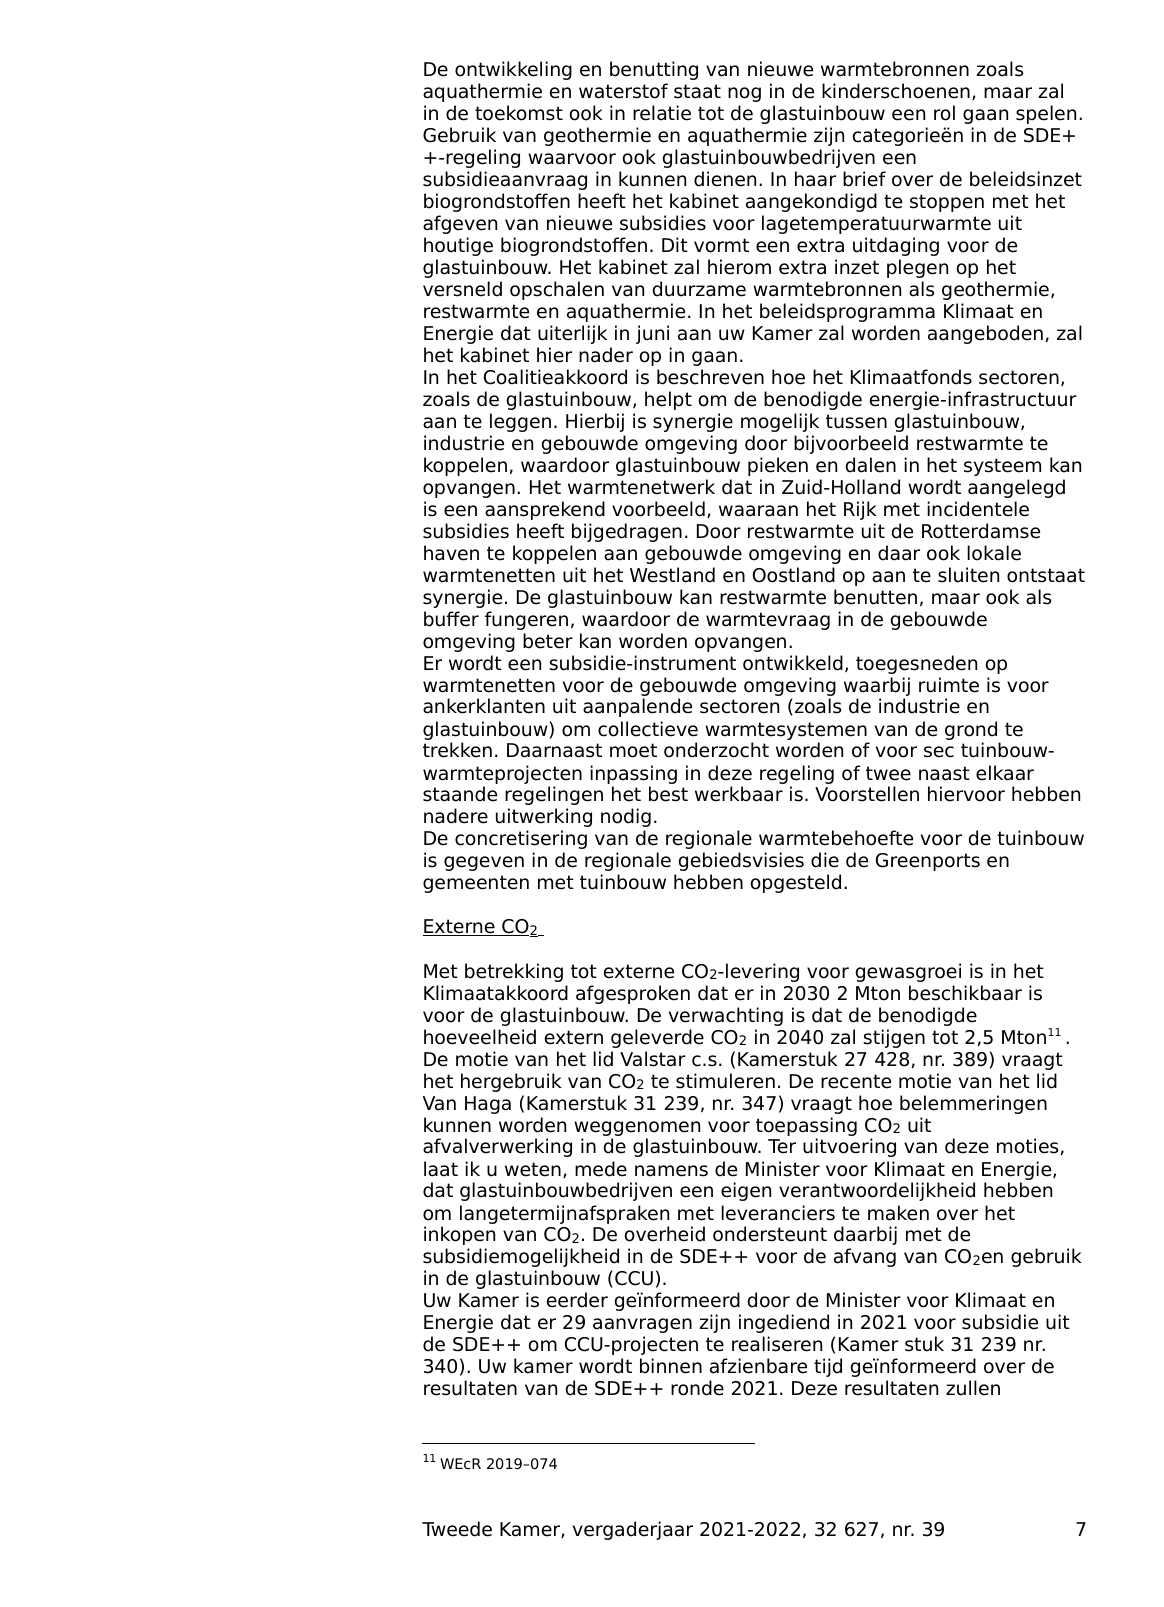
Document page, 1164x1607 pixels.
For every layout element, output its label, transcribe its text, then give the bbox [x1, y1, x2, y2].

subtitle Externe CO2 [422, 916, 1087, 938]
text De concretisering van de regionale warmtebehoefte voor de tuinbouw is gegeven in de regionale gebiedsvisies die de Greenports en gemeenten met tuinbouw hebben opgesteld. [422, 828, 1087, 894]
text In het Coalitieakkoord is beschreven hoe het Klimaatfonds sectoren, zoals de glastuinbouw, helpt om de benodigde energie-infrastructuur aan te leggen. Hierbij is synergie mogelijk tussen glastuinbouw, industrie en gebouwde omgeving door bijvoorbeeld restwarmte te koppelen, waardoor glastuinbouw pieken en dalen in het systeem kan opvangen. Het warmtenetwerk dat in Zuid-Holland wordt aangelegd is een aansprekend voorbeeld, waaraan het Rijk met incidentele subsidies heeft bijgedragen. Door restwarmte uit de Rotterdamse haven te koppelen aan gebouwde omgeving en daar ook lokale warmtenetten uit het Westland en Oostland op aan te sluiten ontstaat synergie. De glastuinbouw kan restwarmte benutten, maar ook als buffer fungeren, waardoor de warmtevraag in de gebouwde omgeving beter kan worden opvangen. [422, 367, 1087, 652]
text De motie van het lid Valstar c.s. (Kamerstuk 27 428, nr. 389) vraagt het hergebruik van CO2 te stimuleren. De recente motie van het lid Van Haga (Kamerstuk 31 239, nr. 347) vraagt hoe belemmeringen kunnen worden weggenomen voor toepassing CO2 uit afvalverwerking in de glastuinbouw. Ter uitvoering van deze moties, laat ik u weten, mede namens de Minister voor Klimaat en Energie, dat glastuinbouwbedrijven een eigen verantwoordelijkheid hebben om langetermijnafspraken met leveranciers te maken over het inkopen van CO2. De overheid ondersteunt daarbij met de subsidiemogelijkheid in de SDE++ voor de afvang van CO2en gebruik in de glastuinbouw (CCU). [422, 1048, 1087, 1290]
text WEcR 2019–074 [422, 1452, 1087, 1474]
text Uw Kamer is eerder geïnformeerd door de Minister voor Klimaat en Energie dat er 29 aanvragen zijn ingediend in 2021 voor subsidie uit de SDE++ om CCU-projecten te realiseren (Kamer stuk 31 239 nr. 340). Uw kamer wordt binnen afzienbare tijd geïnformeerd over de resultaten van de SDE++ ronde 2021. Deze resultaten zullen [422, 1290, 1087, 1400]
text De ontwikkeling en benutting van nieuwe warmtebronnen zoals aquathermie en waterstof staat nog in de kinderschoenen, maar zal in de toekomst ook in relatie tot de glastuinbouw een rol gaan spelen. Gebruik van geothermie en aquathermie zijn categorieën in de SDE++-regeling waarvoor ook glastuinbouwbedrijven een subsidieaanvraag in kunnen dienen. In haar brief over de beleidsinzet biogrondstoffen heeft het kabinet aangekondigd te stoppen met het afgeven van nieuwe subsidies voor lagetemperatuurwarmte uit houtige biogrondstoffen. Dit vormt een extra uitdaging voor de glastuinbouw. Het kabinet zal hierom extra inzet plegen op het versneld opschalen van duurzame warmtebronnen als geothermie, restwarmte en aquathermie. In het beleidsprogramma Klimaat en Energie dat uiterlijk in juni aan uw Kamer zal worden aangeboden, zal het kabinet hier nader op in gaan. [422, 59, 1087, 367]
text Er wordt een subsidie-instrument ontwikkeld, toegesneden op warmtenetten voor de gebouwde omgeving waarbij ruimte is voor ankerklanten uit aanpalende sectoren (zoals de industrie en glastuinbouw) om collectieve warmtesystemen van de grond te trekken. Daarnaast moet onderzocht worden of voor sec tuinbouw-warmteprojecten inpassing in deze regeling of twee naast elkaar staande regelingen het best werkbaar is. Voorstellen hiervoor hebben nadere uitwerking nodig. [422, 652, 1087, 828]
text Met betrekking tot externe CO2-levering voor gewasgroei is in het Klimaatakkoord afgesproken dat er in 2030 2 Mton beschikbaar is voor de glastuinbouw. De verwachting is dat de benodigde hoeveelheid extern geleverde CO2 in 2040 zal stijgen tot 2,5 Mton. [422, 961, 1087, 1048]
